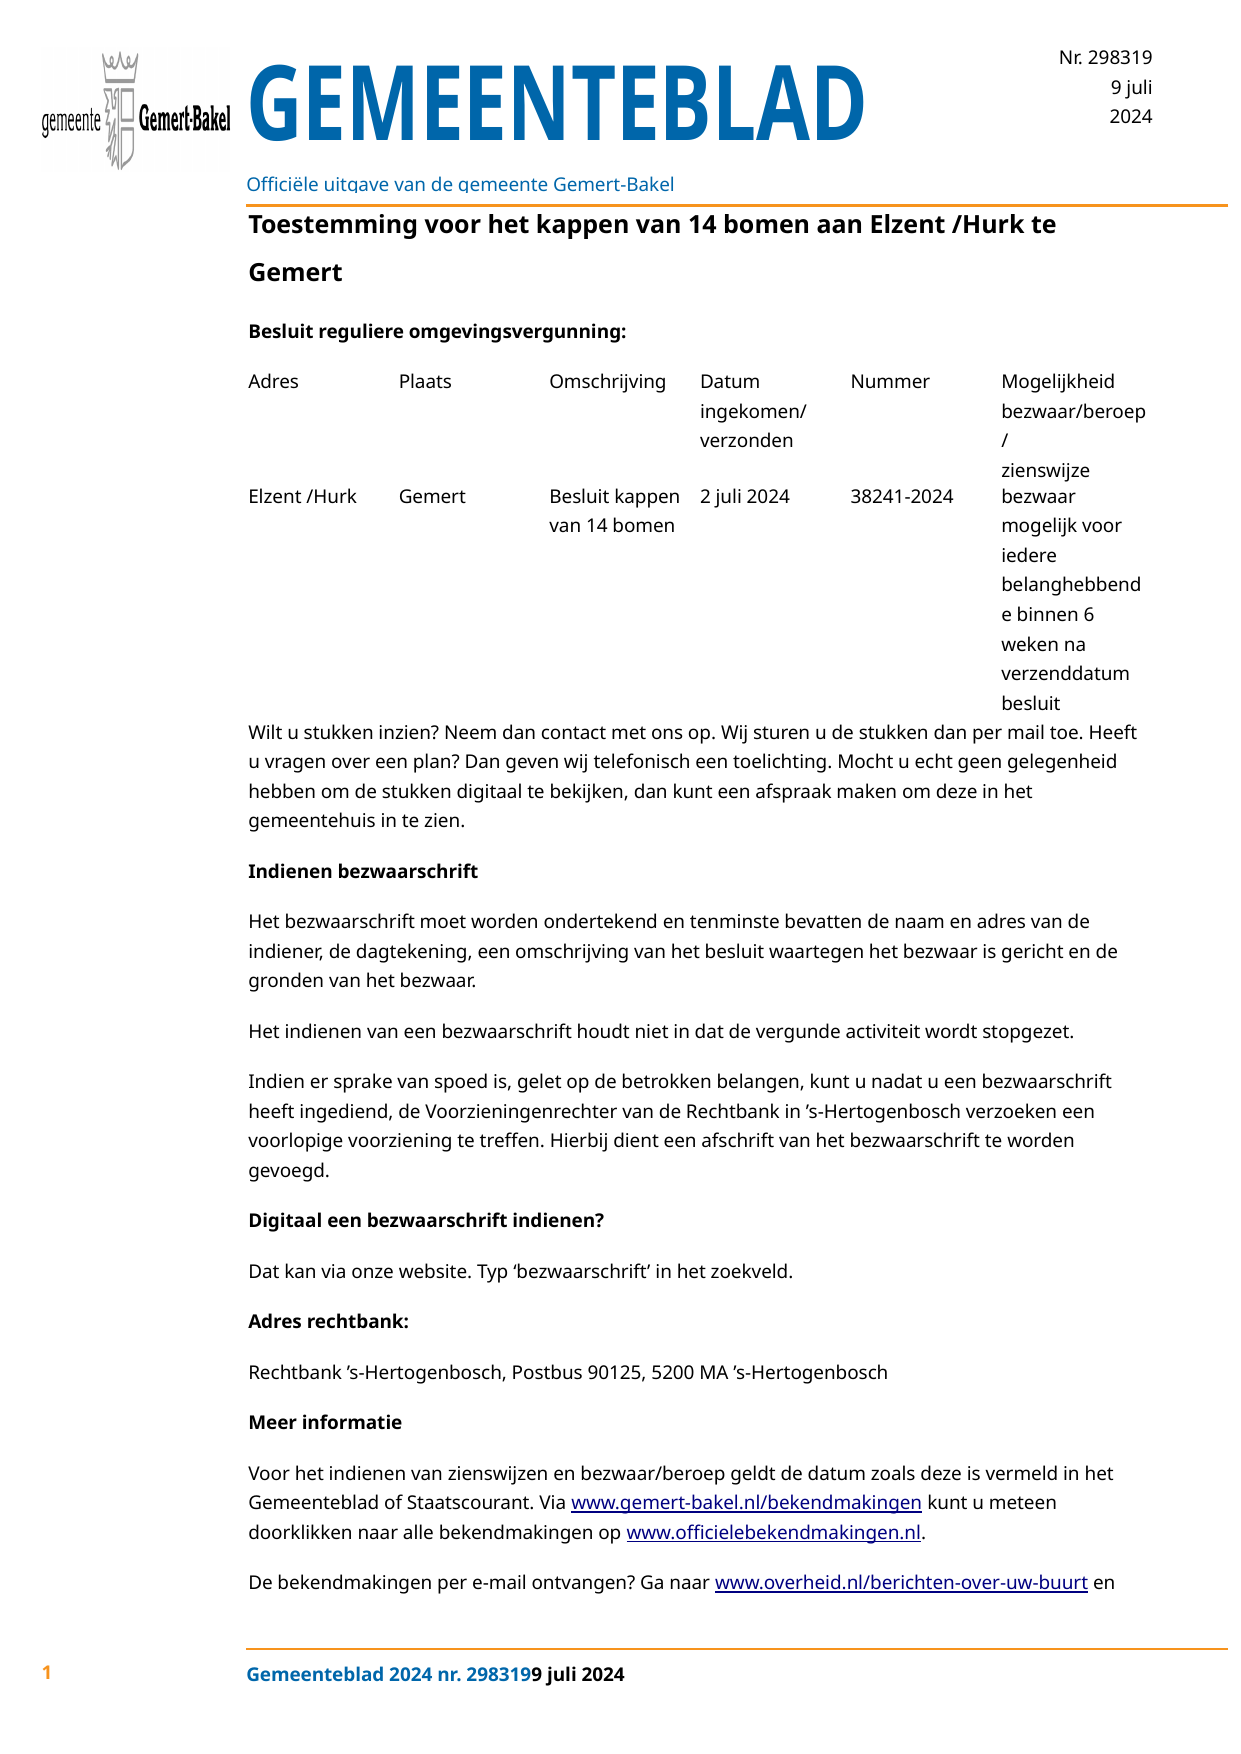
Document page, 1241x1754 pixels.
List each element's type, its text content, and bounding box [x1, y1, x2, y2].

text Het bezwaarschrift moet worden ondertekend en tenminste bevatten de naam en adres van de indiener, de dagtekening, een omschrijving van het besluit waartegen het bezwaar is gericht en de gronden van het bezwaar. [248, 908, 1152, 993]
text Toestemming voor het kappen van 14 bomen aan Elzent /Hurk te Gemert [248, 207, 1152, 288]
text Voor het indienen van zienswijzen en bezwaar/beroep geldt de datum zoals deze is vermeld in het Gemeenteblad of Staatscourant. Via www.gemert-bakel.nl/bekendmakingen kunt u meteen doorklikken naar alle bekendmakingen op www.officielebekendmakingen.nl. [248, 1460, 1152, 1545]
table_cell Elzent /Hurk [248, 483, 398, 716]
text De bekendmakingen per e-mail ontvangen? Ga naar www.overheid.nl/berichten-over-uw-buurt en [248, 1569, 1152, 1595]
table_cell bezwaar mogelijk voor iedere belanghebbende binnen 6 weken na verzenddatum besluit [1001, 483, 1152, 716]
table_header Omschrijving [549, 369, 700, 483]
table_cell 2 juli 2024 [700, 483, 850, 716]
text Meer informatie [248, 1409, 1152, 1435]
table_header Plaats [399, 369, 549, 483]
picture [41, 47, 231, 172]
table_cell Besluit kappen van 14 bomen [549, 483, 700, 716]
table_header Nummer [850, 369, 1001, 483]
table_cell 38241-2024 [850, 483, 1001, 716]
text Het indienen van een bezwaarschrift houdt niet in dat de vergunde activiteit wordt stopgezet. [248, 1018, 1152, 1044]
table_header Datum ingekomen/ verzonden [700, 369, 850, 483]
text Indien er sprake van spoed is, gelet op de betrokken belangen, kunt u nadat u een bezwaarschrift heeft ingediend, de Voorzieningenrechter van de Rechtbank in ’s-Hertogenbosch verzoeken een voorlopige voorziening te treffen. Hierbij dient een afschrift van het bezwaarschrift te worden gevoegd. [248, 1068, 1152, 1183]
table_cell Gemert [399, 483, 549, 716]
text Wilt u stukken inzien? Neem dan contact met ons op. Wij sturen u de stukken dan per mail toe. Heeft u vragen over een plan? Dan geven wij telefonisch een toelichting. Mocht u echt geen gelegenheid hebben om de stukken digitaal te bekijken, dan kunt een afspraak maken om deze in het gemeentehuis in te zien. [248, 719, 1152, 833]
text Besluit reguliere omgevingsvergunning: [248, 318, 1152, 344]
text Indienen bezwaarschrift [248, 858, 1152, 884]
text Digitaal een bezwaarschrift indienen? [248, 1208, 1152, 1233]
text Dat kan via onze website. Typ ‘bezwaarschrift’ in het zoekveld. [248, 1258, 1152, 1284]
table_header Adres [248, 369, 398, 483]
text Rechtbank ’s-Hertogenbosch, Postbus 90125, 5200 MA ’s-Hertogenbosch [248, 1359, 1152, 1385]
text Adres rechtbank: [248, 1308, 1152, 1334]
table_header Mogelijkheid bezwaar/beroep/ zienswijze [1001, 369, 1152, 483]
